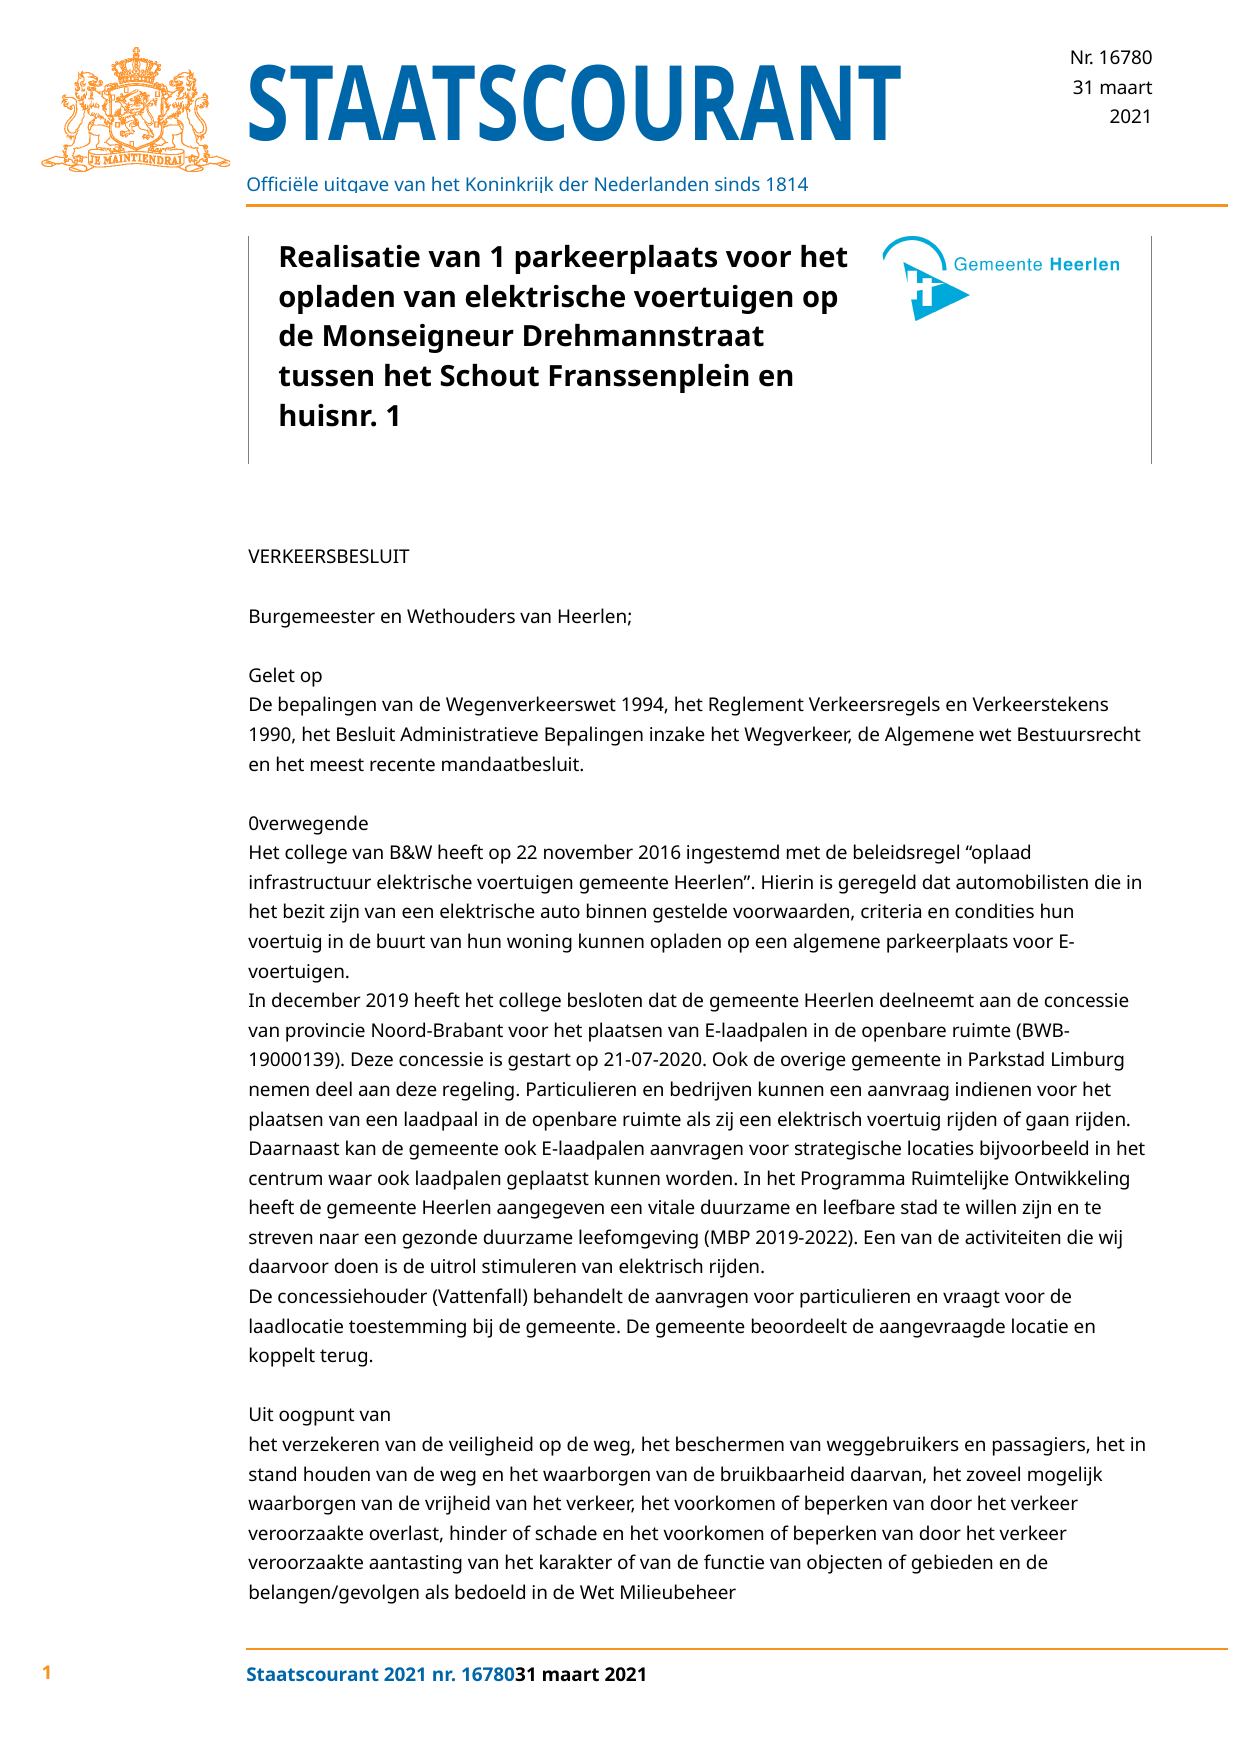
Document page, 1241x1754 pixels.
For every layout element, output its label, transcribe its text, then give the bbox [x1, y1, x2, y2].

text het verzekeren van de veiligheid op de weg, het beschermen van weggebruikers en passagiers, het in stand houden van de weg en het waarborgen van de bruikbaarheid daarvan, het zoveel mogelijk waarborgen van de vrijheid van het verkeer, het voorkomen of beperken van door het verkeer veroorzaakte overlast, hinder of schade en het voorkomen of beperken van door het verkeer veroorzaakte aantasting van het karakter of van de functie van objecten of gebieden en de belangen/gevolgen als bedoeld in de Wet Milieubeheer [248, 1431, 1152, 1605]
table_header Realisatie van 1 parkeerplaats voor het opladen van elektrische voertuigen op de Monseigneur Drehmannstraat tussen het Schout Franssenplein en huisnr. 1 [249, 236, 850, 464]
text Gelet op [248, 662, 1152, 688]
text Uit oogpunt van [248, 1402, 1152, 1427]
picture [41, 47, 231, 172]
picture [882, 236, 1119, 321]
table_header [850, 236, 1151, 464]
text De concessiehouder (Vattenfall) behandelt de aanvragen voor particulieren en vraagt voor de laadlocatie toestemming bij de gemeente. De gemeente beoordeelt de aangevraagde locatie en koppelt terug. [248, 1283, 1152, 1368]
text Burgemeester en Wethouders van Heerlen; [248, 603, 1152, 628]
text 0verwegende [248, 810, 1152, 836]
picture [882, 236, 903, 252]
text In december 2019 heeft het college besloten dat de gemeente Heerlen deelneemt aan de concessie van provincie Noord-Brabant voor het plaatsen van E-laadpalen in de openbare ruimte (BWB-19000139). Deze concessie is gestart op 21-07-2020. Ook de overige gemeente in Parkstad Limburg nemen deel aan deze regeling. Particulieren en bedrijven kunnen een aanvraag indienen voor het plaatsen van een laadpaal in de openbare ruimte als zij een elektrisch voertuig rijden of gaan rijden. Daarnaast kan de gemeente ook E-laadpalen aanvragen voor strategische locaties bijvoorbeeld in het centrum waar ook laadpalen geplaatst kunnen worden. In het Programma Ruimtelijke Ontwikkeling heeft de gemeente Heerlen aangegeven een vitale duurzame en leefbare stad te willen zijn en te streven naar een gezonde duurzame leefomgeving (MBP 2019-2022). Een van de activiteiten die wij daarvoor doen is de uitrol stimuleren van elektrisch rijden. [248, 987, 1152, 1279]
text De bepalingen van de Wegenverkeerswet 1994, het Reglement Verkeersregels en Verkeerstekens 1990, het Besluit Administratieve Bepalingen inzake het Wegverkeer, de Algemene wet Bestuursrecht en het meest recente mandaatbesluit. [248, 692, 1152, 776]
text VERKEERSBESLUIT [248, 544, 1152, 569]
text Het college van B&W heeft op 22 november 2016 ingestemd met de beleidsregel “oplaad infrastructuur elektrische voertuigen gemeente Heerlen”. Hierin is geregeld dat automobilisten die in het bezit zijn van een elektrische auto binnen gestelde voorwaarden, criteria en condities hun voertuig in de buurt van hun woning kunnen opladen op een algemene parkeerplaats voor E-voertuigen. [248, 839, 1152, 983]
